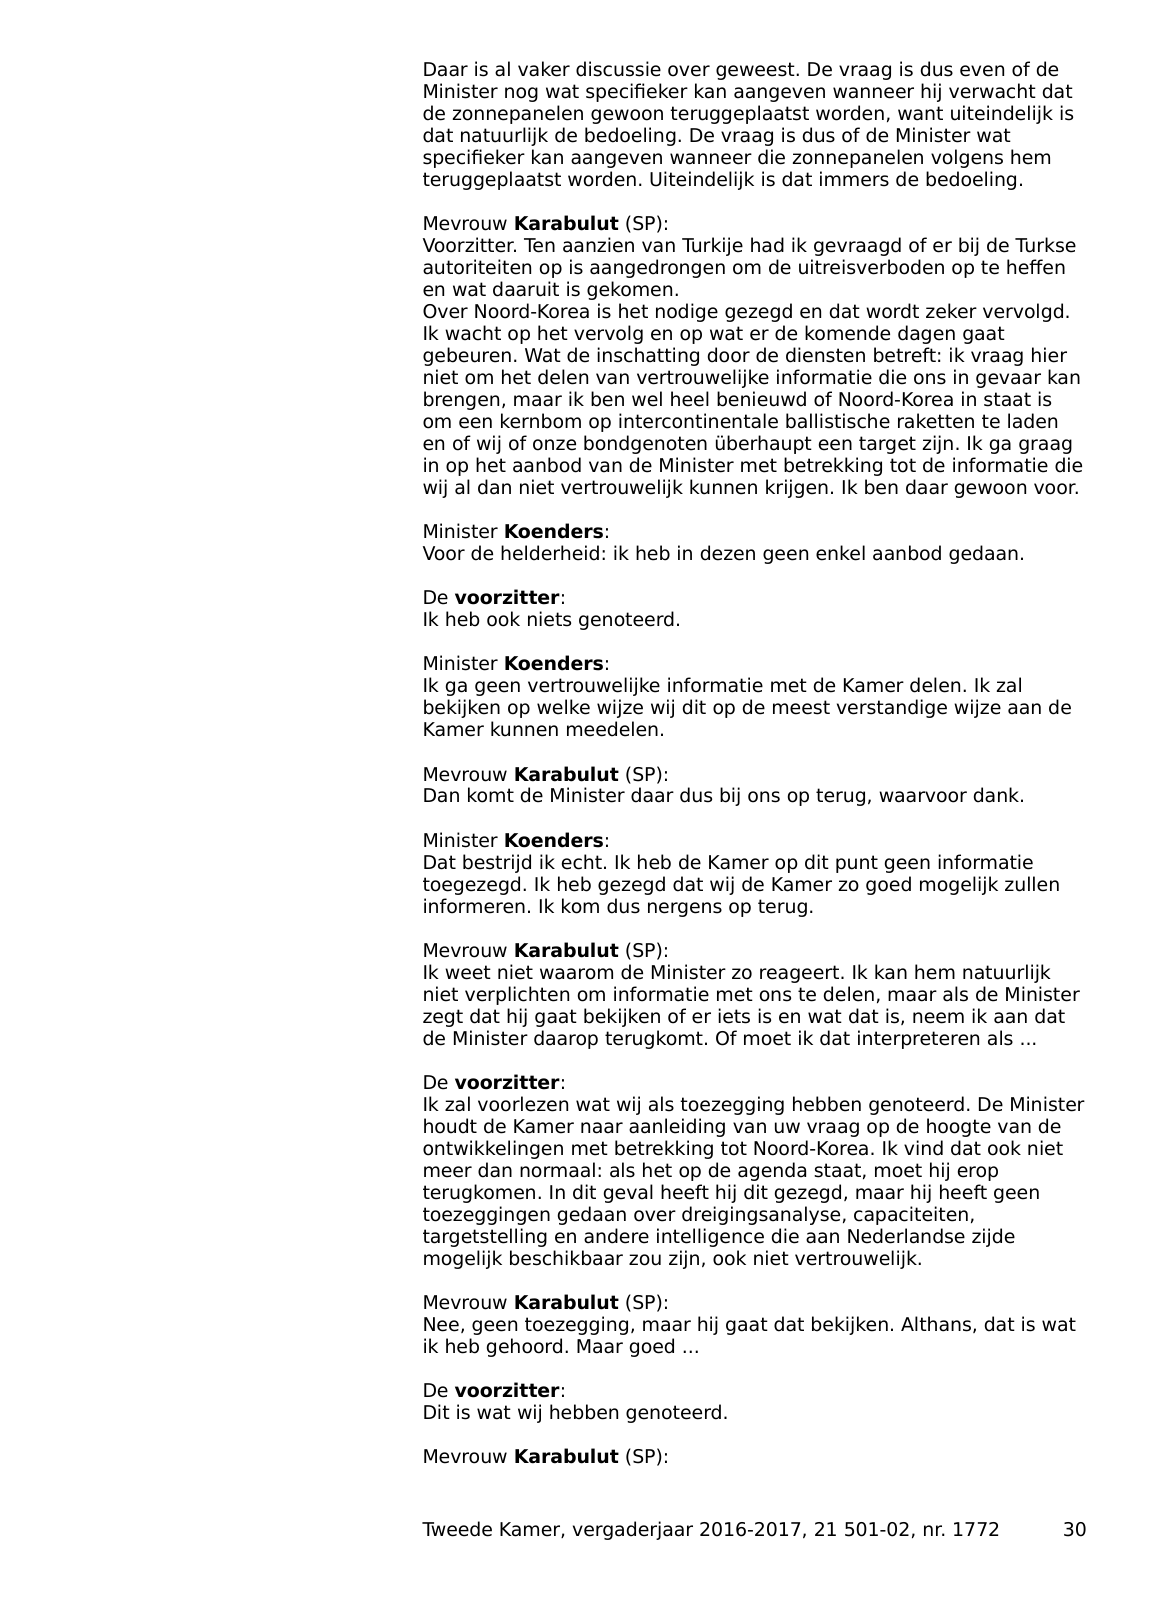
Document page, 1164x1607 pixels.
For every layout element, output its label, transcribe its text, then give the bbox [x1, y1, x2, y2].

text Mevrouw Karabulut (SP): [422, 213, 1087, 235]
text Voor de helderheid: ik heb in dezen geen enkel aanbod gedaan. [422, 543, 1087, 565]
text Ik zal voorlezen wat wij als toezegging hebben genoteerd. De Minister houdt de Kamer naar aanleiding van uw vraag op de hoogte van de ontwikkelingen met betrekking tot Noord-Korea. Ik vind dat ook niet meer dan normaal: als het op de agenda staat, moet hij erop terugkomen. In dit geval heeft hij dit gezegd, maar hij heeft geen toezeggingen gedaan over dreigingsanalyse, capaciteiten, targetstelling en andere intelligence die aan Nederlandse zijde mogelijk beschikbaar zou zijn, ook niet vertrouwelijk. [422, 1094, 1087, 1269]
text Daar is al vaker discussie over geweest. De vraag is dus even of de Minister nog wat specifieker kan aangeven wanneer hij verwacht dat de zonnepanelen gewoon teruggeplaatst worden, want uiteindelijk is dat natuurlijk de bedoeling. De vraag is dus of de Minister wat specifieker kan aangeven wanneer die zonnepanelen volgens hem teruggeplaatst worden. Uiteindelijk is dat immers de bedoeling. [422, 59, 1087, 191]
text Mevrouw Karabulut (SP): [422, 940, 1087, 962]
text Mevrouw Karabulut (SP): [422, 763, 1087, 785]
text Mevrouw Karabulut (SP): [422, 1446, 1087, 1468]
text Ik weet niet waarom de Minister zo reageert. Ik kan hem natuurlijk niet verplichten om informatie met ons te delen, maar als de Minister zegt dat hij gaat bekijken of er iets is en wat dat is, neem ik aan dat de Minister daarop terugkomt. Of moet ik dat interpreteren als ... [422, 962, 1087, 1049]
text Minister Koenders: [422, 653, 1087, 675]
text Nee, geen toezegging, maar hij gaat dat bekijken. Althans, dat is wat ik heb gehoord. Maar goed ... [422, 1314, 1087, 1358]
text Mevrouw Karabulut (SP): [422, 1292, 1087, 1314]
text De voorzitter: [422, 1072, 1087, 1094]
text Voorzitter. Ten aanzien van Turkije had ik gevraagd of er bij de Turkse autoriteiten op is aangedrongen om de uitreisverboden op te heffen en wat daaruit is gekomen. [422, 235, 1087, 301]
text Minister Koenders: [422, 829, 1087, 852]
text De voorzitter: [422, 587, 1087, 609]
text Ik ga geen vertrouwelijke informatie met de Kamer delen. Ik zal bekijken op welke wijze wij dit op de meest verstandige wijze aan de Kamer kunnen meedelen. [422, 675, 1087, 741]
text De voorzitter: [422, 1380, 1087, 1402]
text Ik heb ook niets genoteerd. [422, 609, 1087, 631]
text Dan komt de Minister daar dus bij ons op terug, waarvoor dank. [422, 785, 1087, 807]
text Minister Koenders: [422, 521, 1087, 543]
text Dit is wat wij hebben genoteerd. [422, 1402, 1087, 1424]
text Dat bestrijd ik echt. Ik heb de Kamer op dit punt geen informatie toegezegd. Ik heb gezegd dat wij de Kamer zo goed mogelijk zullen informeren. Ik kom dus nergens op terug. [422, 852, 1087, 917]
text Over Noord-Korea is het nodige gezegd en dat wordt zeker vervolgd. Ik wacht op het vervolg en op wat er de komende dagen gaat gebeuren. Wat de inschatting door de diensten betreft: ik vraag hier niet om het delen van vertrouwelijke informatie die ons in gevaar kan brengen, maar ik ben wel heel benieuwd of Noord-Korea in staat is om een kernbom op intercontinentale ballistische raketten te laden en of wij of onze bondgenoten überhaupt een target zijn. Ik ga graag in op het aanbod van de Minister met betrekking tot de informatie die wij al dan niet vertrouwelijk kunnen krijgen. Ik ben daar gewoon voor. [422, 301, 1087, 499]
